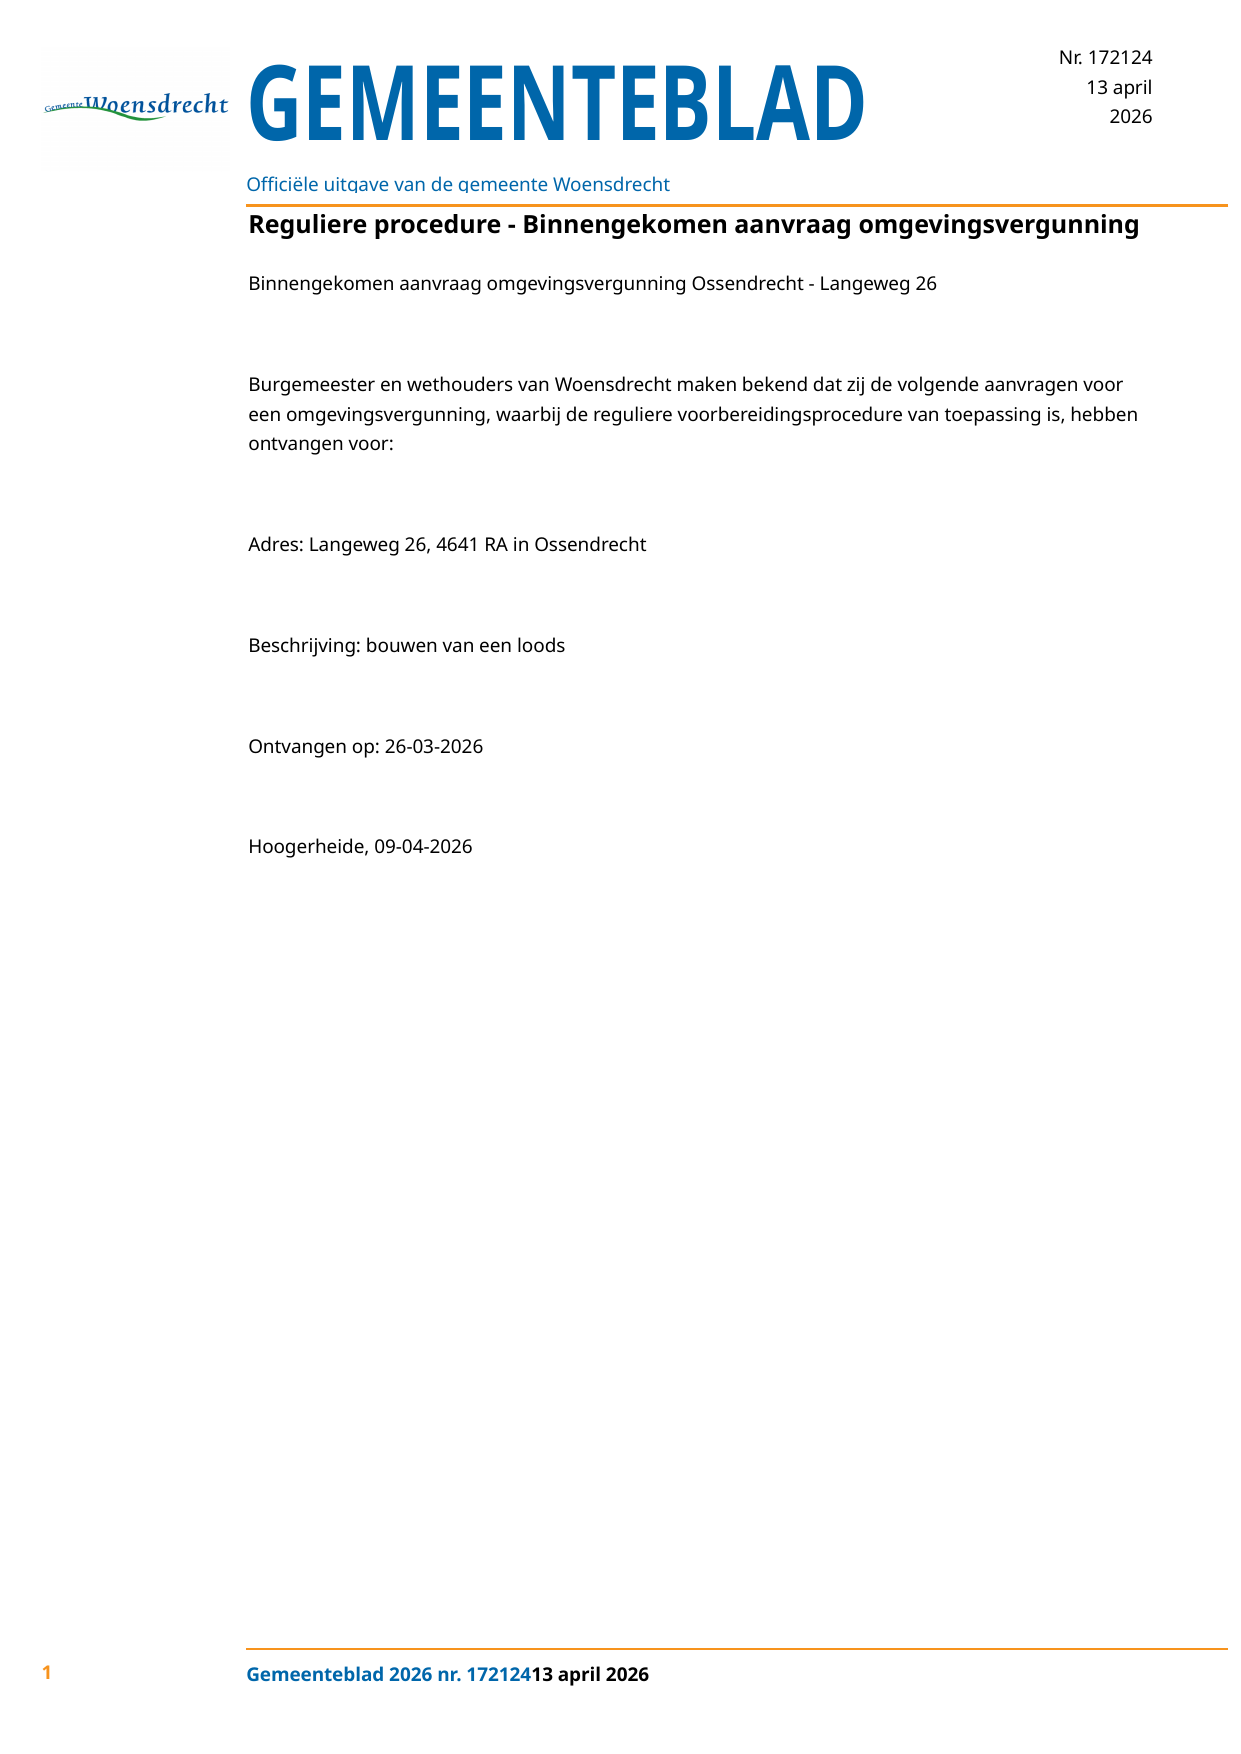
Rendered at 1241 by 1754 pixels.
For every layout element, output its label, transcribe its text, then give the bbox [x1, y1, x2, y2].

text Binnengekomen aanvraag omgevingsvergunning Ossendrecht - Langeweg 26 [248, 270, 1152, 296]
text Ontvangen op: 26-03-2026 [248, 733, 1152, 758]
text Burgemeester en wethouders van Woensdrecht maken bekend dat zij de volgende aanvragen voor een omgevingsvergunning, waarbij de reguliere voorbereidingsprocedure van toepassing is, hebben ontvangen voor: [248, 371, 1152, 456]
text Beschrijving: bouwen van een loods [248, 632, 1152, 658]
text Hoogerheide, 09-04-2026 [248, 834, 1152, 859]
text Reguliere procedure - Binnengekomen aanvraag omgevingsvergunning [248, 207, 1152, 241]
picture [41, 47, 231, 172]
text Adres: Langeweg 26, 4641 RA in Ossendrecht [248, 531, 1152, 557]
